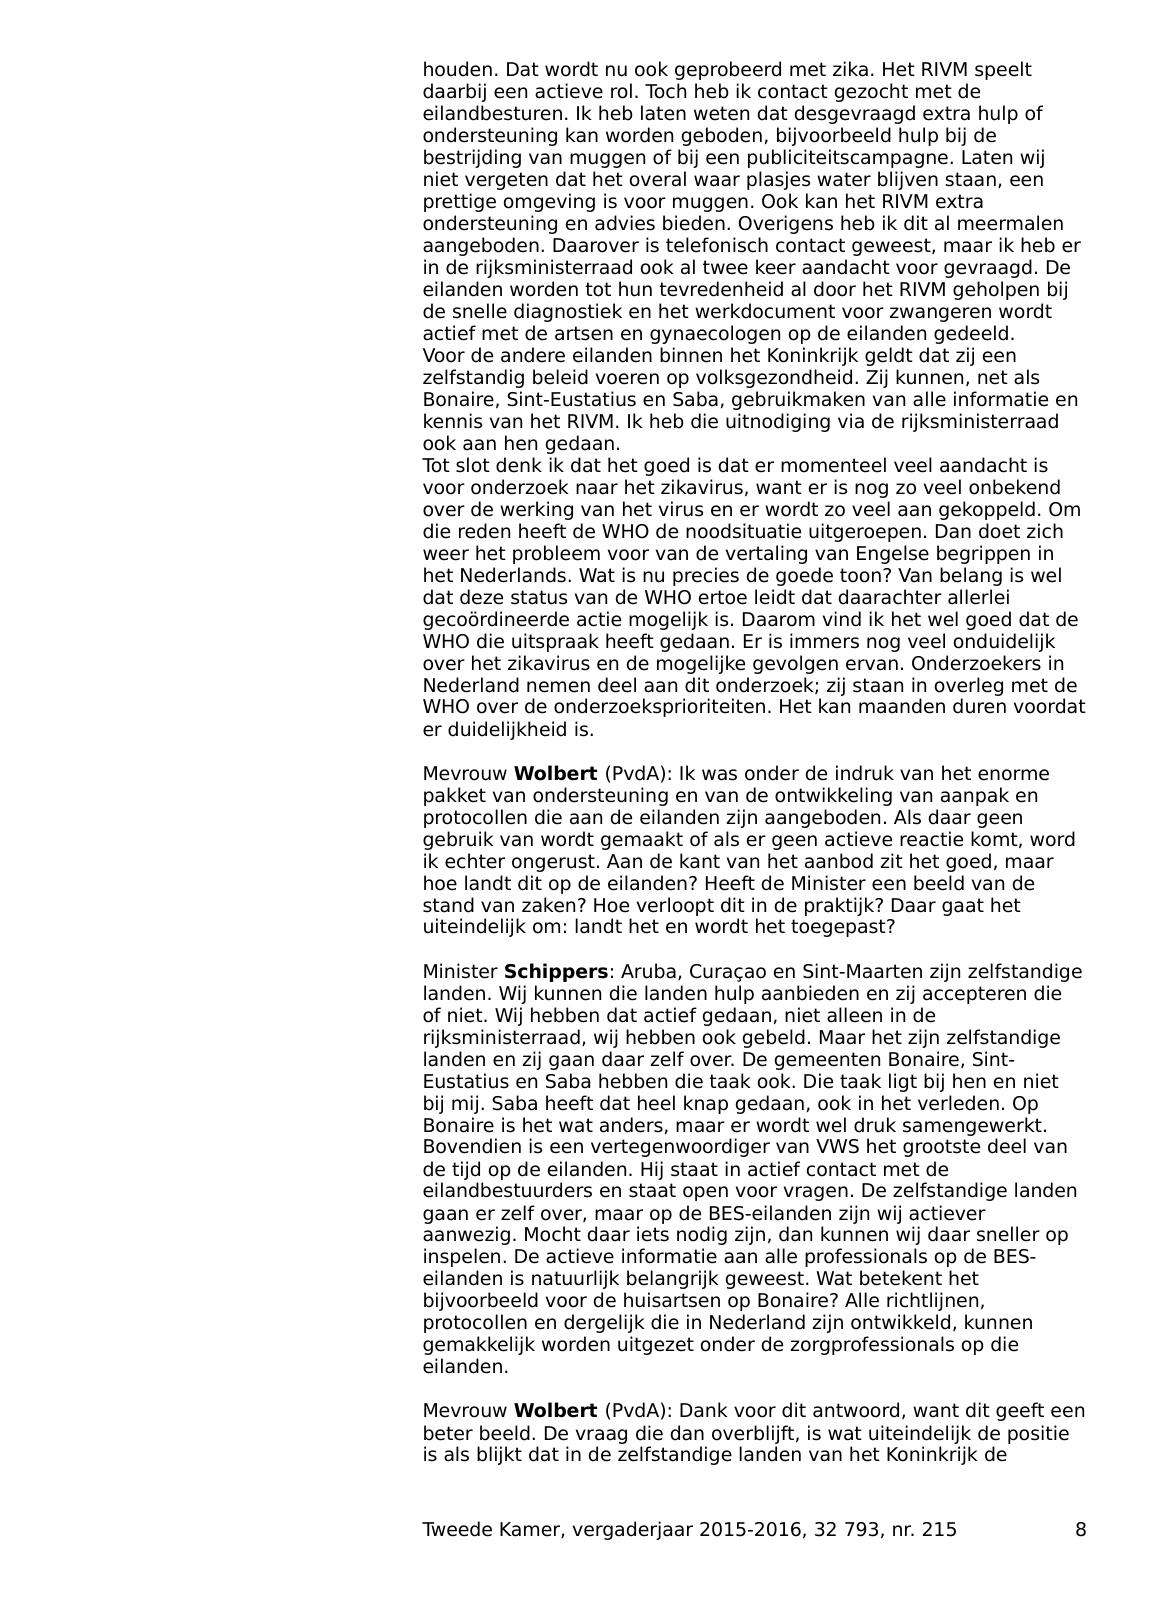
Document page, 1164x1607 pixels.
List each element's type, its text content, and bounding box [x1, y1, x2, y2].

text Voor de andere eilanden binnen het Koninkrijk geldt dat zij een zelfstandig beleid voeren op volksgezondheid. Zij kunnen, net als Bonaire, Sint-Eustatius en Saba, gebruikmaken van alle informatie en kennis van het RIVM. Ik heb die uitnodiging via de rijksministerraad ook aan hen gedaan. [422, 345, 1087, 455]
text Mevrouw Wolbert (PvdA): Ik was onder de indruk van het enorme pakket van ondersteuning en van de ontwikkeling van aanpak en protocollen die aan de eilanden zijn aangeboden. Als daar geen gebruik van wordt gemaakt of als er geen actieve reactie komt, word ik echter ongerust. Aan de kant van het aanbod zit het goed, maar hoe landt dit op de eilanden? Heeft de Minister een beeld van de stand van zaken? Hoe verloopt dit in de praktijk? Daar gaat het uiteindelijk om: landt het en wordt het toegepast? [422, 763, 1087, 938]
text Mevrouw Wolbert (PvdA): Dank voor dit antwoord, want dit geeft een beter beeld. De vraag die dan overblijft, is wat uiteindelijk de positie is als blijkt dat in de zelfstandige landen van het Koninkrijk de [422, 1400, 1087, 1466]
text Minister Schippers: Aruba, Curaçao en Sint-Maarten zijn zelfstandige landen. Wij kunnen die landen hulp aanbieden en zij accepteren die of niet. Wij hebben dat actief gedaan, niet alleen in de rijksministerraad, wij hebben ook gebeld. Maar het zijn zelfstandige landen en zij gaan daar zelf over. De gemeenten Bonaire, Sint-Eustatius en Saba hebben die taak ook. Die taak ligt bij hen en niet bij mij. Saba heeft dat heel knap gedaan, ook in het verleden. Op Bonaire is het wat anders, maar er wordt wel druk samengewerkt. Bovendien is een vertegenwoordiger van VWS het grootste deel van de tijd op de eilanden. Hij staat in actief contact met de eilandbestuurders en staat open voor vragen. De zelfstandige landen gaan er zelf over, maar op de BES-eilanden zijn wij actiever aanwezig. Mocht daar iets nodig zijn, dan kunnen wij daar sneller op inspelen. De actieve informatie aan alle professionals op de BES-eilanden is natuurlijk belangrijk geweest. Wat betekent het bijvoorbeeld voor de huisartsen op Bonaire? Alle richtlijnen, protocollen en dergelijk die in Nederland zijn ontwikkeld, kunnen gemakkelijk worden uitgezet onder de zorgprofessionals op die eilanden. [422, 961, 1087, 1378]
text houden. Dat wordt nu ook geprobeerd met zika. Het RIVM speelt daarbij een actieve rol. Toch heb ik contact gezocht met de eilandbesturen. Ik heb laten weten dat desgevraagd extra hulp of ondersteuning kan worden geboden, bijvoorbeeld hulp bij de bestrijding van muggen of bij een publiciteitscampagne. Laten wij niet vergeten dat het overal waar plasjes water blijven staan, een prettige omgeving is voor muggen. Ook kan het RIVM extra ondersteuning en advies bieden. Overigens heb ik dit al meermalen aangeboden. Daarover is telefonisch contact geweest, maar ik heb er in de rijksministerraad ook al twee keer aandacht voor gevraagd. De eilanden worden tot hun tevredenheid al door het RIVM geholpen bij de snelle diagnostiek en het werkdocument voor zwangeren wordt actief met de artsen en gynaecologen op de eilanden gedeeld. [422, 59, 1087, 345]
text Tot slot denk ik dat het goed is dat er momenteel veel aandacht is voor onderzoek naar het zikavirus, want er is nog zo veel onbekend over de werking van het virus en er wordt zo veel aan gekoppeld. Om die reden heeft de WHO de noodsituatie uitgeroepen. Dan doet zich weer het probleem voor van de vertaling van Engelse begrippen in het Nederlands. Wat is nu precies de goede toon? Van belang is wel dat deze status van de WHO ertoe leidt dat daarachter allerlei gecoördineerde actie mogelijk is. Daarom vind ik het wel goed dat de WHO die uitspraak heeft gedaan. Er is immers nog veel onduidelijk over het zikavirus en de mogelijke gevolgen ervan. Onderzoekers in Nederland nemen deel aan dit onderzoek; zij staan in overleg met de WHO over de onderzoeksprioriteiten. Het kan maanden duren voordat er duidelijkheid is. [422, 455, 1087, 740]
